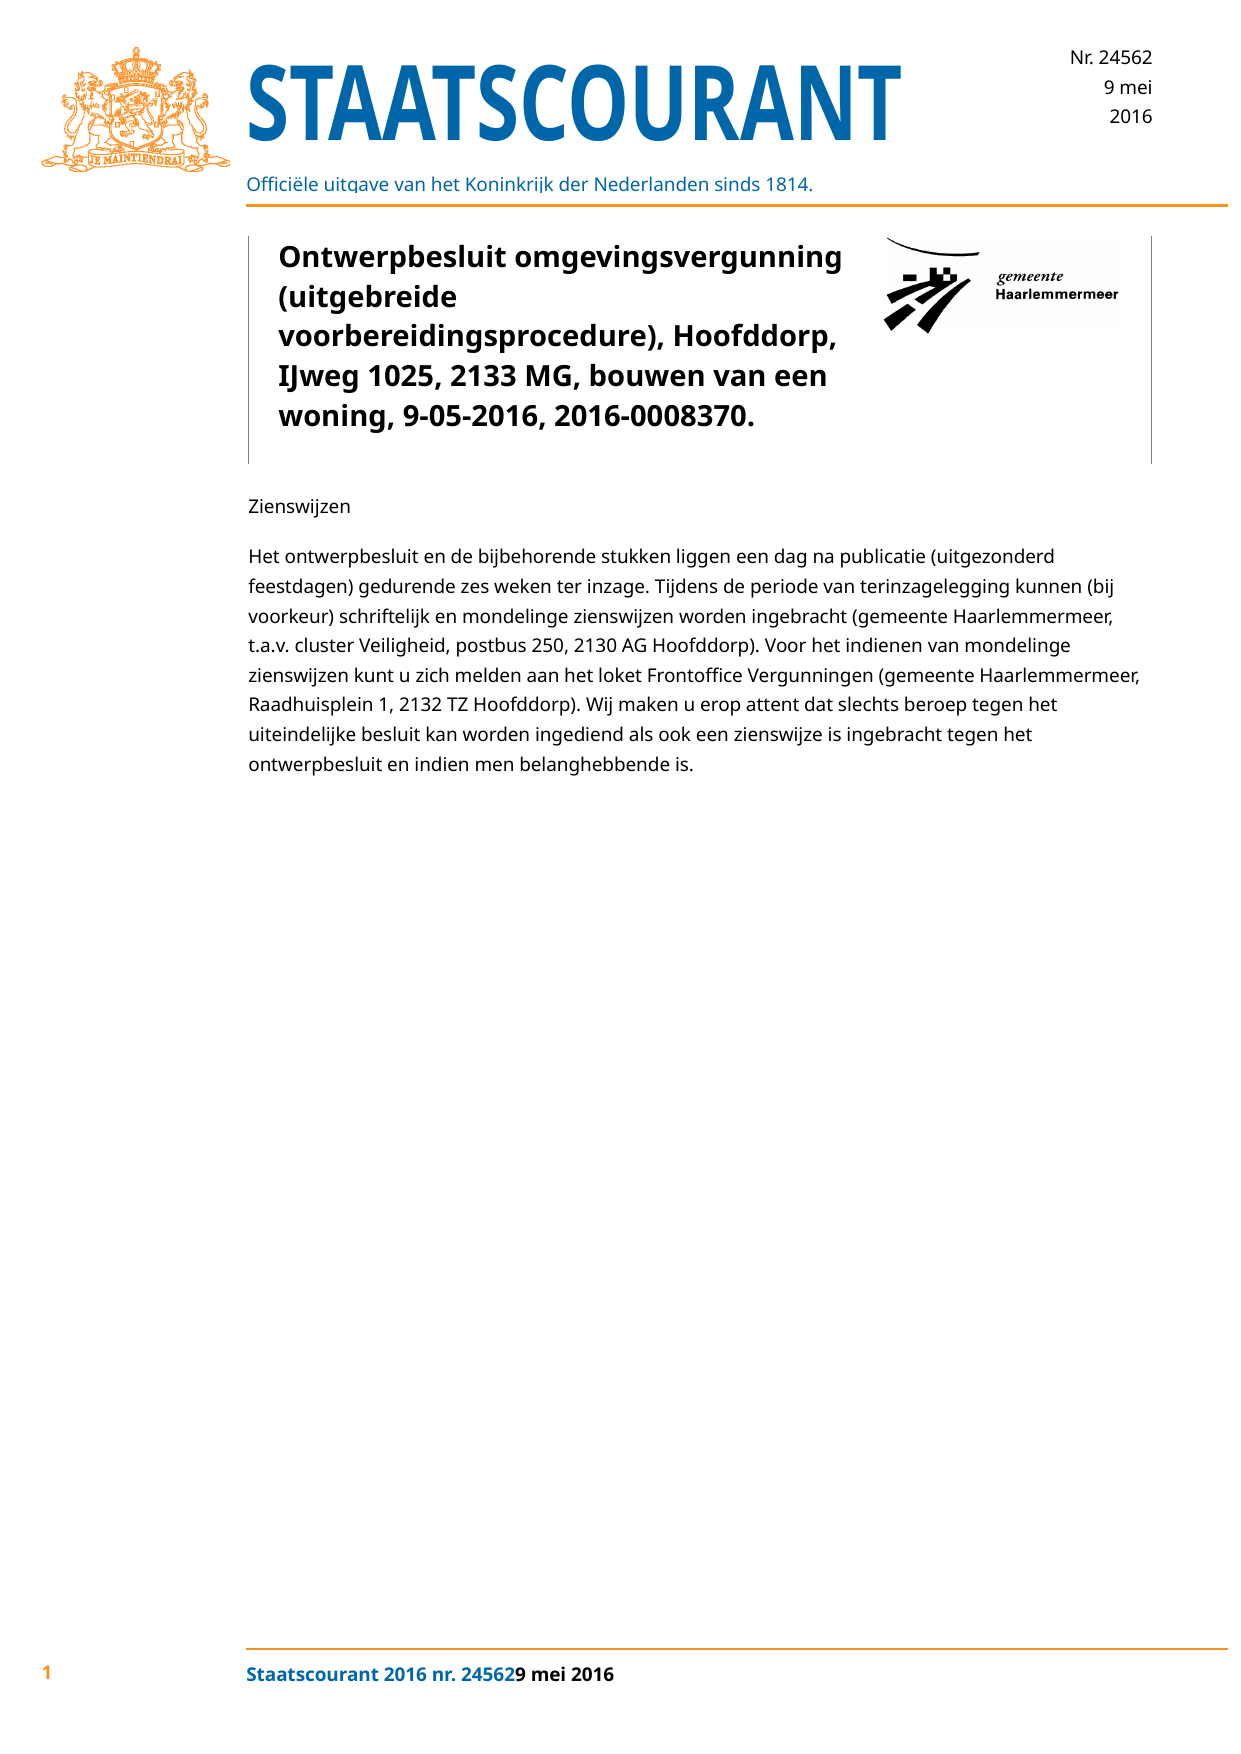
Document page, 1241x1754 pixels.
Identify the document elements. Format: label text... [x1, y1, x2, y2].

text Zienswijzen [248, 493, 1152, 519]
table_header Ontwerpbesluit omgevingsvergunning (uitgebreide voorbereidingsprocedure), Hoofddorp, IJweg 1025, 2133 MG, bouwen van een woning, 9-05-2016, 2016-0008370. [249, 236, 850, 464]
table_header [850, 236, 1151, 464]
picture [882, 236, 1119, 334]
text Het ontwerpbesluit en de bijbehorende stukken liggen een dag na publicatie (uitgezonderd feestdagen) gedurende zes weken ter inzage. Tijdens de periode van terinzagelegging kunnen (bij voorkeur) schriftelijk en mondelinge zienswijzen worden ingebracht (gemeente Haarlemmermeer, t.a.v. cluster Veiligheid, postbus 250, 2130 AG Hoofddorp). Voor het indienen van mondelinge zienswijzen kunt u zich melden aan het loket Frontoffice Vergunningen (gemeente Haarlemmermeer, Raadhuisplein 1, 2132 TZ Hoofddorp). Wij maken u erop attent dat slechts beroep tegen het uiteindelijke besluit kan worden ingediend als ook een zienswijze is ingebracht tegen het ontwerpbesluit en indien men belanghebbende is. [248, 544, 1152, 777]
picture [41, 47, 231, 172]
